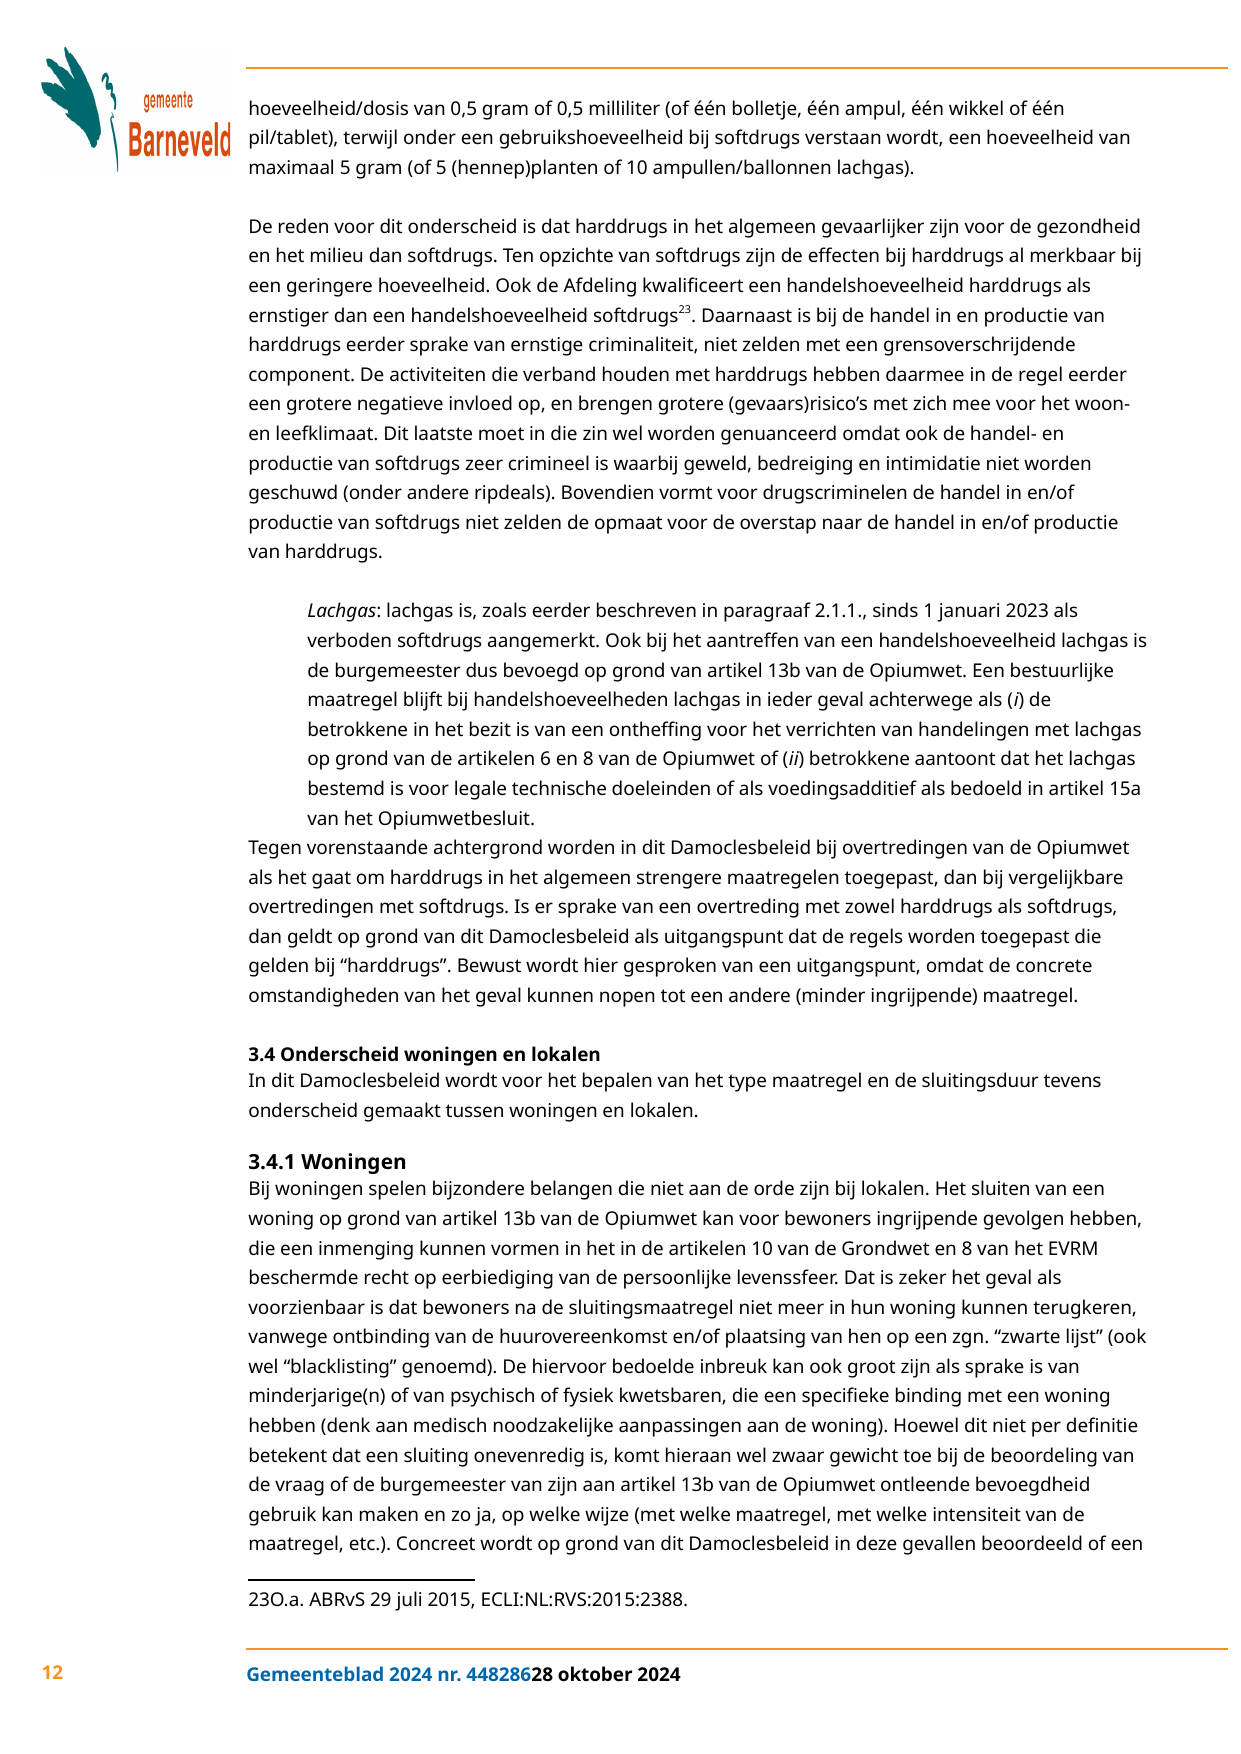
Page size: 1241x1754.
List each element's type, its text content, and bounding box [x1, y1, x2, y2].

text Tegen vorenstaande achtergrond worden in dit Damoclesbeleid bij overtredingen van de Opiumwet als het gaat om harddrugs in het algemeen strengere maatregelen toegepast, dan bij vergelijkbare overtredingen met softdrugs. Is er sprake van een overtreding met zowel harddrugs als softdrugs, dan geldt op grond van dit Damoclesbeleid als uitgangspunt dat de regels worden toegepast die gelden bij “harddrugs”. Bewust wordt hier gesproken van een uitgangspunt, omdat de concrete omstandigheden van het geval kunnen nopen tot een andere (minder ingrijpende) maatregel. [248, 834, 1152, 1008]
picture [41, 47, 231, 172]
text O.a. ABRvS 29 juli 2015, ECLI:NL:RVS:2015:2388. [248, 1586, 1152, 1612]
text Bij woningen spelen bijzondere belangen die niet aan de orde zijn bij lokalen. Het sluiten van een woning op grond van artikel 13b van de Opiumwet kan voor bewoners ingrijpende gevolgen hebben, die een inmenging kunnen vormen in het in de artikelen 10 van de Grondwet en 8 van het EVRM beschermde recht op eerbiediging van de persoonlijke levenssfeer. Dat is zeker het geval als voorzienbaar is dat bewoners na de sluitingsmaatregel niet meer in hun woning kunnen terugkeren, vanwege ontbinding van de huurovereenkomst en/of plaatsing van hen op een zgn. “zwarte lijst” (ook wel “blacklisting” genoemd). De hiervoor bedoelde inbreuk kan ook groot zijn als sprake is van minderjarige(n) of van psychisch of fysiek kwetsbaren, die een specifieke binding met een woning hebben (denk aan medisch noodzakelijke aanpassingen aan de woning). Hoewel dit niet per definitie betekent dat een sluiting onevenredig is, komt hieraan wel zwaar gewicht toe bij de beoordeling van de vraag of de burgemeester van zijn aan artikel 13b van de Opiumwet ontleende bevoegdheid gebruik kan maken en zo ja, op welke wijze (met welke maatregel, met welke intensiteit van de maatregel, etc.). Concreet wordt op grond van dit Damoclesbeleid in deze gevallen beoordeeld of een [248, 1176, 1152, 1556]
text De reden voor dit onderscheid is dat harddrugs in het algemeen gevaarlijker zijn voor de gezondheid en het milieu dan softdrugs. Ten opzichte van softdrugs zijn de effecten bij harddrugs al merkbaar bij een geringere hoeveelheid. Ook de Afdeling kwalificeert een handelshoeveelheid harddrugs als ernstiger dan een handelshoeveelheid softdrugs. Daarnaast is bij de handel in en productie van harddrugs eerder sprake van ernstige criminaliteit, niet zelden met een grensoverschrijdende component. De activiteiten die verband houden met harddrugs hebben daarmee in de regel eerder een grotere negatieve invloed op, en brengen grotere (gevaars)risico’s met zich mee voor het woon- en leefklimaat. Dit laatste moet in die zin wel worden genuanceerd omdat ook de handel- en productie van softdrugs zeer crimineel is waarbij geweld, bedreiging en intimidatie niet worden geschuwd (onder andere ripdeals). Bovendien vormt voor drugscriminelen de handel in en/of productie van softdrugs niet zelden de opmaat voor de overstap naar de handel in en/of productie van harddrugs. [248, 213, 1152, 564]
text 3.4 Onderscheid woningen en lokalen [248, 1041, 1152, 1067]
text 3.4.1 Woningen [248, 1147, 1152, 1176]
text In dit Damoclesbeleid wordt voor het bepalen van het type maatregel en de sluitingsduur tevens onderscheid gemaakt tussen woningen en lokalen. [248, 1067, 1152, 1122]
list Lachgas: lachgas is, zoals eerder beschreven in paragraaf 2.1.1., sinds 1 januari 2023 als verboden softdrugs aangemerkt. Ook bij het aantreffen van een handelshoeveelheid lachgas is de burgemeester dus bevoegd op grond van artikel 13b van de Opiumwet. Een bestuurlijke maatregel blijft bij handelshoeveelheden lachgas in ieder geval achterwege als (i) de betrokkene in het bezit is van een ontheffing voor het verrichten van handelingen met lachgas op grond van de artikelen 6 en 8 van de Opiumwet of (ii) betrokkene aantoont dat het lachgas bestemd is voor legale technische doeleinden of als voedingsadditief als bedoeld in artikel 15a van het Opiumwetbesluit. [248, 598, 1152, 831]
text hoeveelheid/dosis van 0,5 gram of 0,5 milliliter (of één bolletje, één ampul, één wikkel of één pil/tablet), terwijl onder een gebruikshoeveelheid bij softdrugs verstaan wordt, een hoeveelheid van maximaal 5 gram (of 5 (hennep)planten of 10 ampullen/ballonnen lachgas). [248, 95, 1152, 180]
